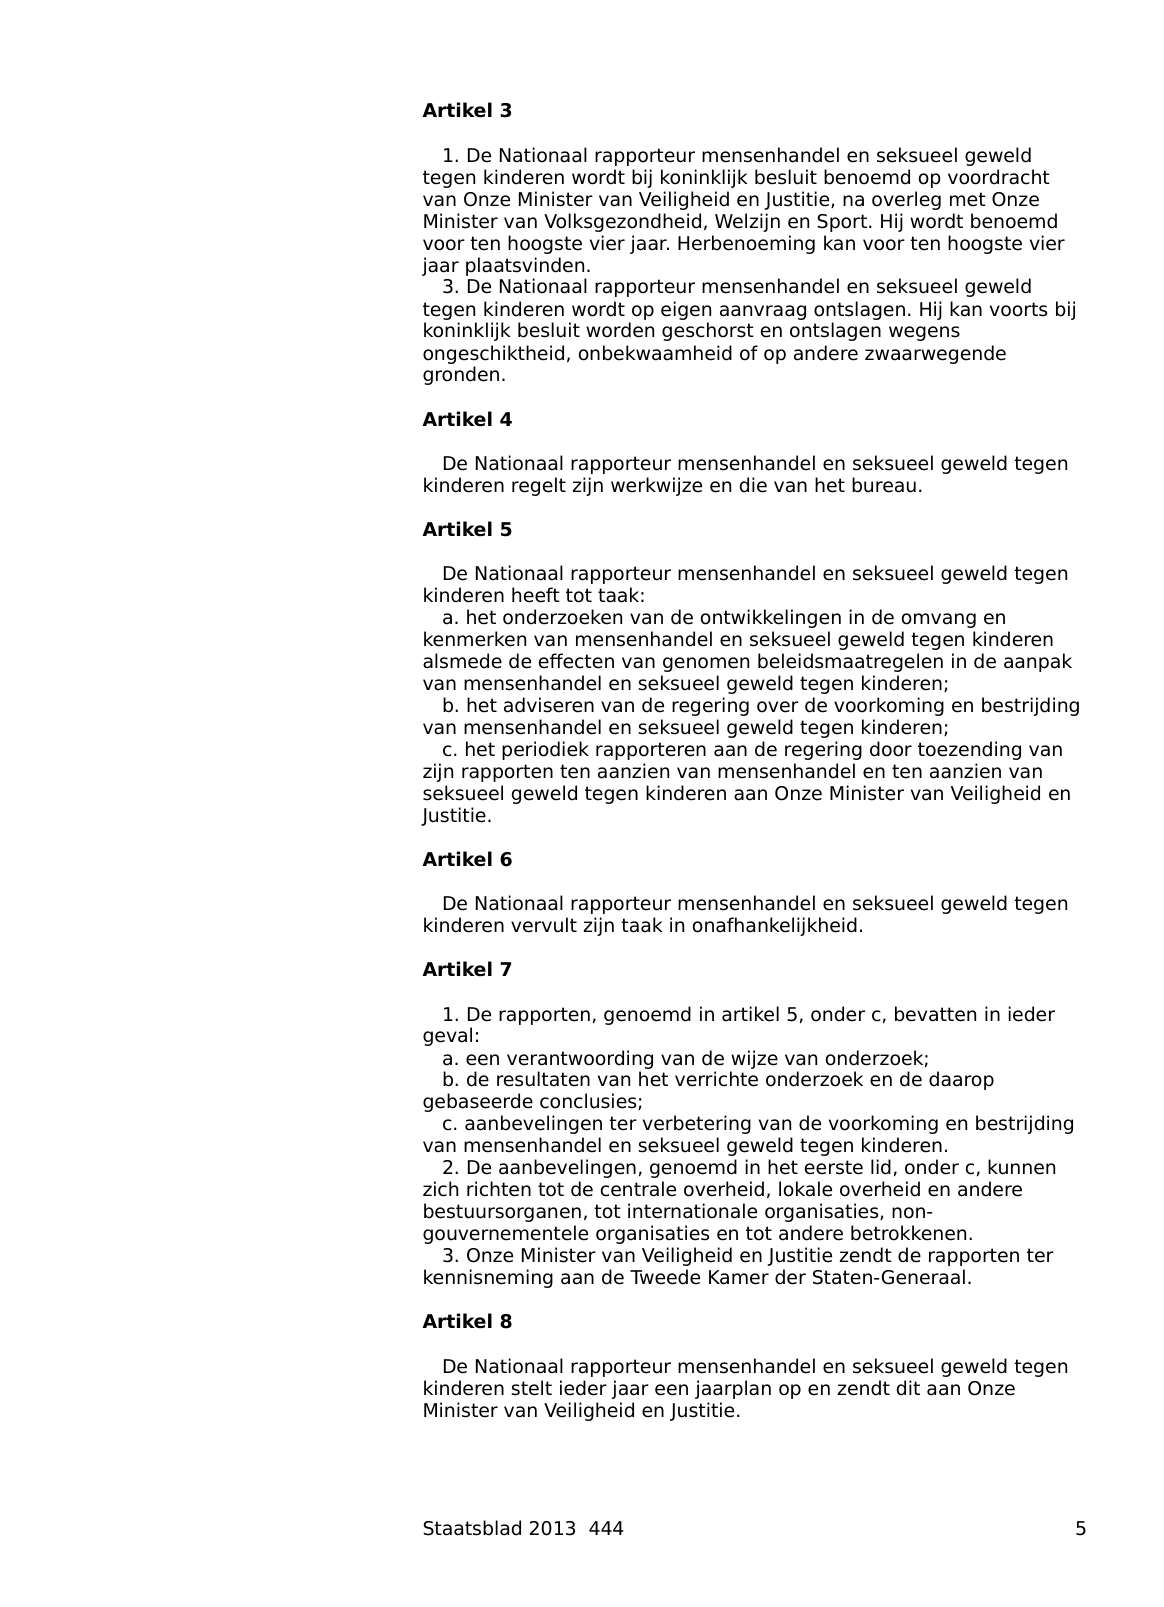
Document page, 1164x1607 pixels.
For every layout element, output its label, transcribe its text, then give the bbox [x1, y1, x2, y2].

text 3. De Nationaal rapporteur mensenhandel en seksueel geweld tegen kinderen wordt op eigen aanvraag ontslagen. Hij kan voorts bij koninklijk besluit worden geschorst en ontslagen wegens ongeschiktheid, onbekwaamheid of op andere zwaarwegende gronden. [422, 276, 1087, 386]
text b. de resultaten van het verrichte onderzoek en de daarop gebaseerde conclusies; [422, 1069, 1087, 1113]
subtitle Artikel 8 [422, 1311, 1087, 1333]
text c. het periodiek rapporteren aan de regering door toezending van zijn rapporten ten aanzien van mensenhandel en ten aanzien van seksueel geweld tegen kinderen aan Onze Minister van Veiligheid en Justitie. [422, 739, 1087, 827]
subtitle Artikel 7 [422, 959, 1087, 981]
text 3. Onze Minister van Veiligheid en Justitie zendt de rapporten ter kennisneming aan de Tweede Kamer der Staten-Generaal. [422, 1245, 1087, 1289]
text De Nationaal rapporteur mensenhandel en seksueel geweld tegen kinderen vervult zijn taak in onafhankelijkheid. [422, 893, 1087, 937]
text b. het adviseren van de regering over de voorkoming en bestrijding van mensenhandel en seksueel geweld tegen kinderen; [422, 695, 1087, 739]
text 1. De rapporten, genoemd in artikel 5, onder c, bevatten in ieder geval: [422, 1003, 1087, 1047]
text De Nationaal rapporteur mensenhandel en seksueel geweld tegen kinderen heeft tot taak: [422, 563, 1087, 607]
text De Nationaal rapporteur mensenhandel en seksueel geweld tegen kinderen regelt zijn werkwijze en die van het bureau. [422, 453, 1087, 497]
subtitle Artikel 3 [422, 100, 1087, 122]
subtitle Artikel 6 [422, 849, 1087, 871]
subtitle Artikel 4 [422, 408, 1087, 431]
text c. aanbevelingen ter verbetering van de voorkoming en bestrijding van mensenhandel en seksueel geweld tegen kinderen. [422, 1113, 1087, 1157]
text 1. De Nationaal rapporteur mensenhandel en seksueel geweld tegen kinderen wordt bij koninklijk besluit benoemd op voordracht van Onze Minister van Veiligheid en Justitie, na overleg met Onze Minister van Volksgezondheid, Welzijn en Sport. Hij wordt benoemd voor ten hoogste vier jaar. Herbenoeming kan voor ten hoogste vier jaar plaatsvinden. [422, 144, 1087, 276]
text De Nationaal rapporteur mensenhandel en seksueel geweld tegen kinderen stelt ieder jaar een jaarplan op en zendt dit aan Onze Minister van Veiligheid en Justitie. [422, 1356, 1087, 1421]
text a. het onderzoeken van de ontwikkelingen in de omvang en kenmerken van mensenhandel en seksueel geweld tegen kinderen alsmede de effecten van genomen beleidsmaatregelen in de aanpak van mensenhandel en seksueel geweld tegen kinderen; [422, 607, 1087, 695]
subtitle Artikel 5 [422, 519, 1087, 541]
text 2. De aanbevelingen, genoemd in het eerste lid, onder c, kunnen zich richten tot de centrale overheid, lokale overheid en andere bestuursorganen, tot internationale organisaties, non-gouvernementele organisaties en tot andere betrokkenen. [422, 1157, 1087, 1245]
text a. een verantwoording van de wijze van onderzoek; [422, 1047, 1087, 1069]
